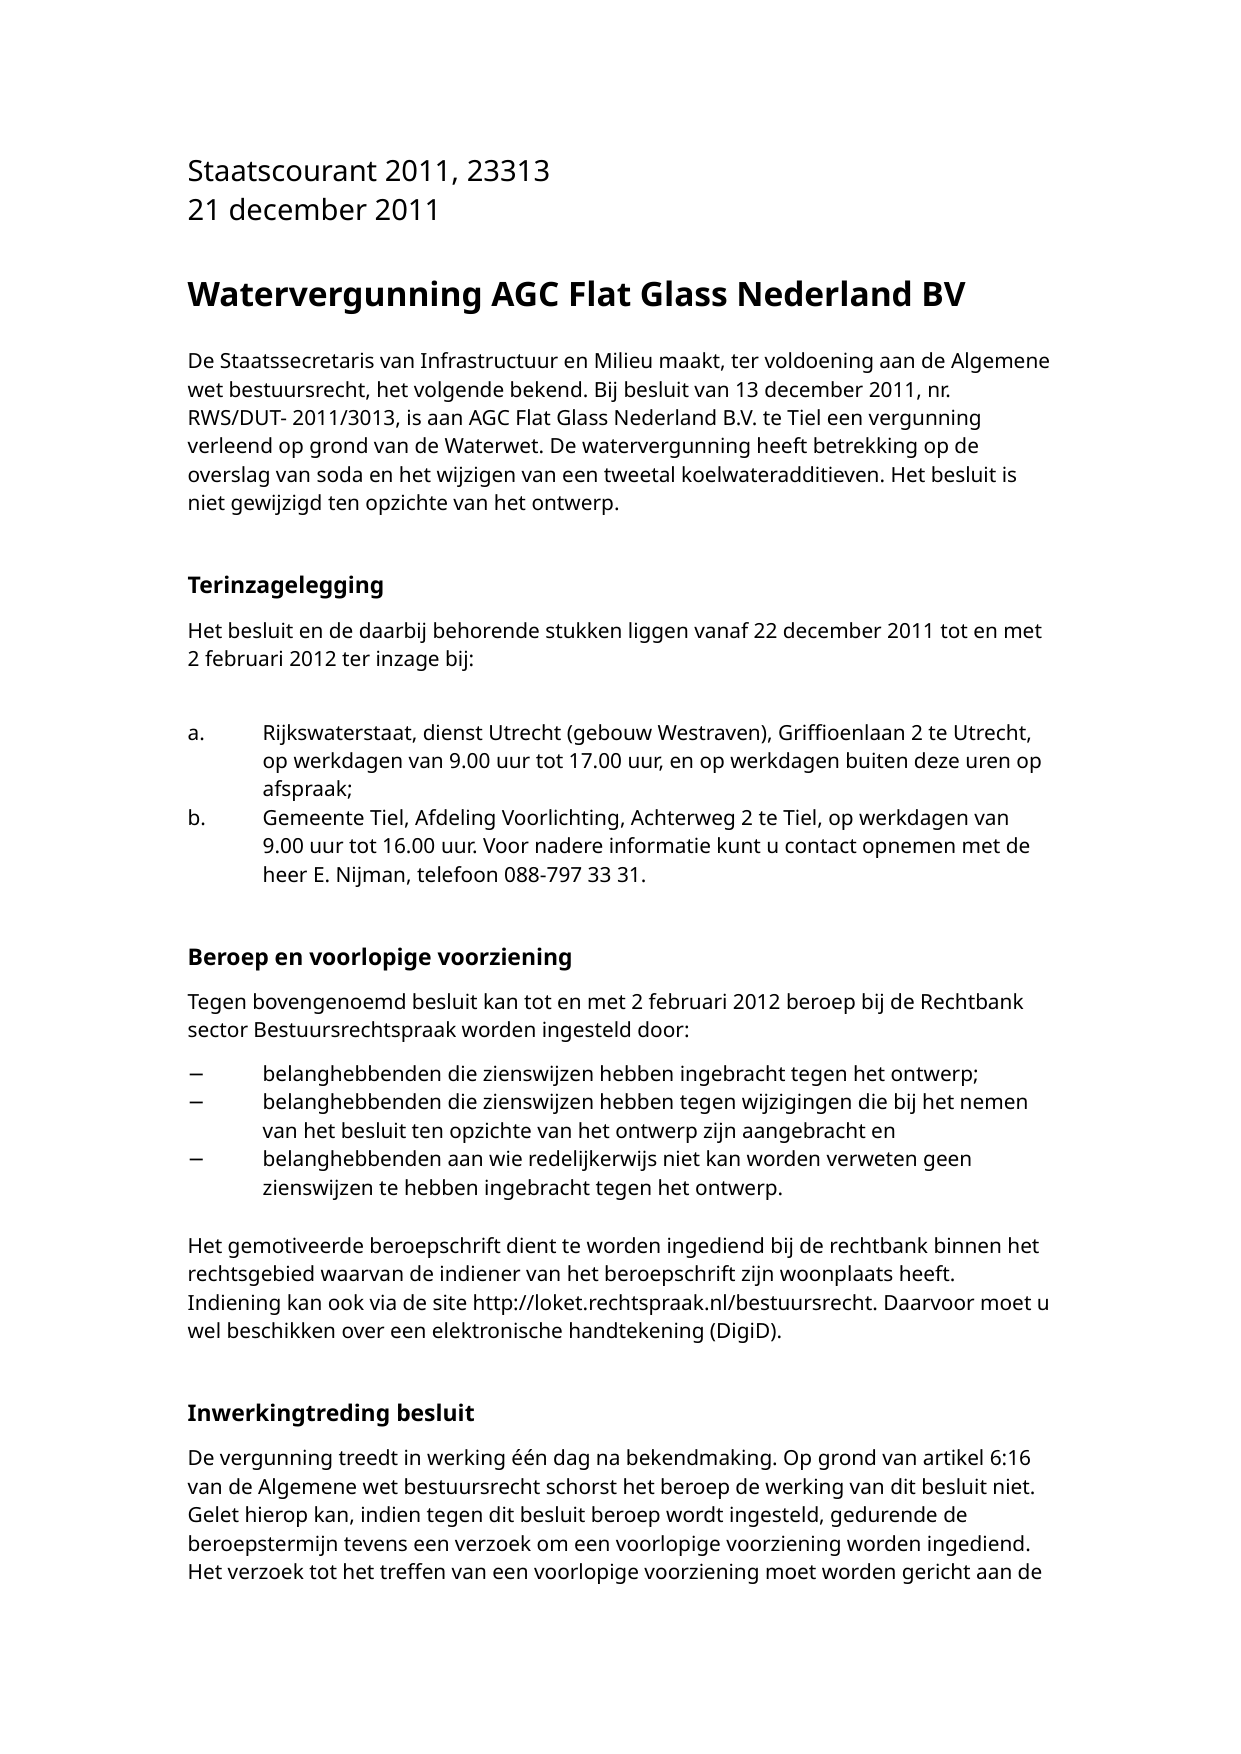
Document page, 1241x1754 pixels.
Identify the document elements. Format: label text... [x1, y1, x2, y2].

text De vergunning treedt in werking één dag na bekendmaking. Op grond van artikel 6:16 van de Algemene wet bestuursrecht schorst het beroep de werking van dit besluit niet. Gelet hierop kan, indien tegen dit besluit beroep wordt ingesteld, gedurende de beroepstermijn tevens een verzoek om een voorlopige voorziening worden ingediend. Het verzoek tot het treffen van een voorlopige voorziening moet worden gericht aan de [187, 1443, 1053, 1586]
list belanghebbenden aan wie redelijkerwijs niet kan worden verweten geen zienswijzen te hebben ingebracht tegen het ontwerp. [187, 1144, 1053, 1201]
subtitle Terinzagelegging [187, 569, 1053, 601]
text Staatscourant 2011, 23313 [187, 150, 1053, 190]
text De Staatssecretaris van Infrastructuur en Milieu maakt, ter voldoening aan de Algemene wet bestuursrecht, het volgende bekend. Bij besluit van 13 december 2011, nr. RWS/DUT- 2011/3013, is aan AGC Flat Glass Nederland B.V. te Tiel een vergunning verleend op grond van de Waterwet. De watervergunning heeft betrekking op de overslag van soda en het wijzigen van een tweetal koelwateradditieven. Het besluit is niet gewijzigd ten opzichte van het ontwerp. [187, 346, 1053, 517]
list Rijkswaterstaat, dienst Utrecht (gebouw Westraven), Griffioenlaan 2 te Utrecht, op werkdagen van 9.00 uur tot 17.00 uur, en op werkdagen buiten deze uren op afspraak; [187, 718, 1053, 803]
subtitle Beroep en voorlopige voorziening [187, 941, 1053, 972]
list belanghebbenden die zienswijzen hebben tegen wijzigingen die bij het nemen van het besluit ten opzichte van het ontwerp zijn aangebracht en [187, 1087, 1053, 1144]
text Het besluit en de daarbij behorende stukken liggen vanaf 22 december 2011 tot en met 2 februari 2012 ter inzage bij: [187, 616, 1053, 673]
list belanghebbenden die zienswijzen hebben ingebracht tegen het ontwerp; [187, 1059, 1053, 1087]
text Het gemotiveerde beroepschrift dient te worden ingediend bij de rechtbank binnen het rechtsgebied waarvan de indiener van het beroepschrift zijn woonplaats heeft. Indiening kan ook via de site http://loket.rechtspraak.nl/bestuursrecht. Daarvoor moet u wel beschikken over een elektronische handtekening (DigiD). [187, 1231, 1053, 1345]
subtitle Inwerkingtreding besluit [187, 1397, 1053, 1428]
text 21 december 2011 [187, 190, 1053, 229]
list Gemeente Tiel, Afdeling Voorlichting, Achterweg 2 te Tiel, op werkdagen van 9.00 uur tot 16.00 uur. Voor nadere informatie kunt u contact opnemen met de heer E. Nijman, telefoon 088-797 33 31. [187, 803, 1053, 888]
text Tegen bovengenoemd besluit kan tot en met 2 februari 2012 beroep bij de Rechtbank sector Bestuursrechtspraak worden ingesteld door: [187, 987, 1053, 1044]
subtitle Watervergunning AGC Flat Glass Nederland BV [187, 271, 1053, 316]
